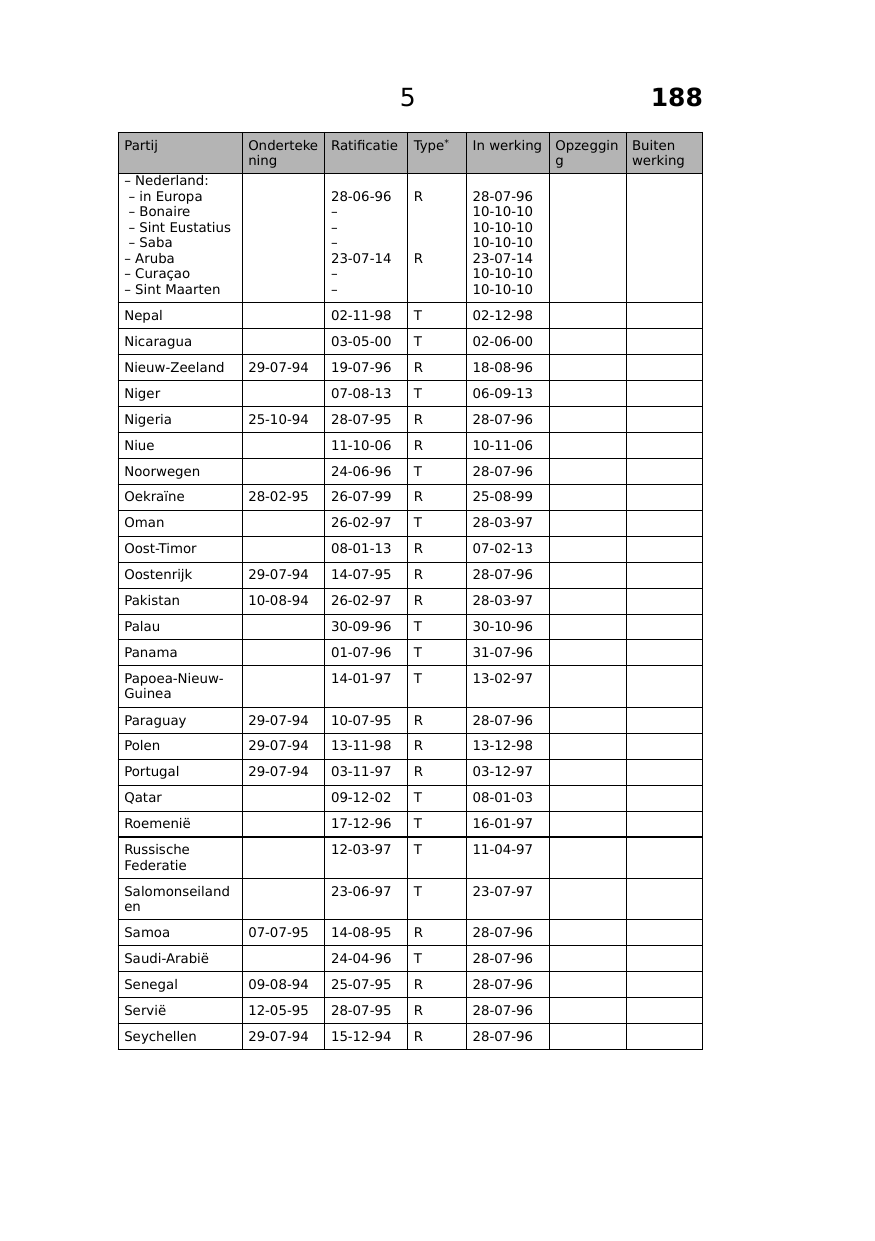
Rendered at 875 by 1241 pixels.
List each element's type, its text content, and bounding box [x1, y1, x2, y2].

table_cell – [325, 266, 407, 282]
table_cell R [408, 355, 466, 380]
table_cell T [408, 786, 466, 811]
table_cell 03-11-97 [325, 760, 407, 784]
table_header Opzegging [550, 133, 626, 173]
table_cell [408, 266, 466, 282]
table_cell 10-10-10 [467, 220, 549, 235]
table_cell [408, 235, 466, 251]
table_cell 03-12-97 [467, 760, 549, 784]
table_cell 25-10-94 [243, 407, 324, 432]
table_cell [550, 407, 626, 432]
table_cell [627, 407, 702, 432]
table_cell [627, 266, 702, 282]
table_cell [550, 537, 626, 562]
table_cell 09-08-94 [243, 972, 324, 997]
table_cell [627, 972, 702, 997]
table_cell 29-07-94 [243, 355, 324, 380]
table_cell R [408, 485, 466, 510]
table_cell R [408, 734, 466, 759]
table_cell T [408, 381, 466, 406]
table_cell [550, 204, 626, 220]
table_cell [550, 329, 626, 354]
table_cell Saudi-Arabië [119, 946, 242, 971]
table_cell [627, 355, 702, 380]
table_header Partij [119, 133, 242, 173]
table_cell [550, 459, 626, 484]
table_cell 02-11-98 [325, 303, 407, 328]
table_cell [627, 174, 702, 189]
table_cell [243, 946, 324, 971]
table_cell 25-08-99 [467, 485, 549, 510]
table_cell 29-07-94 [243, 760, 324, 784]
table_cell [408, 282, 466, 302]
table_cell [243, 189, 324, 204]
table_cell Panama [119, 640, 242, 665]
table_cell T [408, 838, 466, 878]
table_cell Oman [119, 511, 242, 536]
table_cell [550, 220, 626, 235]
table_cell [627, 1024, 702, 1049]
table_cell [243, 266, 324, 282]
table_cell Nicaragua [119, 329, 242, 354]
table_cell [550, 920, 626, 945]
table_cell [627, 812, 702, 836]
table_cell Noorwegen [119, 459, 242, 484]
table_cell [550, 589, 626, 613]
table_cell Oost-Timor [119, 537, 242, 562]
table_cell R [408, 251, 466, 266]
table_cell Pakistan [119, 589, 242, 613]
table_cell 10-08-94 [243, 589, 324, 613]
table_header Buiten werking [627, 133, 702, 173]
table_cell [550, 282, 626, 302]
table_cell 07-07-95 [243, 920, 324, 945]
table_cell 17-12-96 [325, 812, 407, 836]
table_cell T [408, 946, 466, 971]
table_cell 28-07-96 [467, 407, 549, 432]
table_cell [550, 812, 626, 836]
table_cell [627, 760, 702, 784]
table_cell [627, 734, 702, 759]
table_cell – in Europa [119, 189, 242, 204]
table_cell Niger [119, 381, 242, 406]
table_cell 24-06-96 [325, 459, 407, 484]
table_cell [550, 640, 626, 665]
table_cell Russische Federatie [119, 838, 242, 878]
table_cell 08-01-13 [325, 537, 407, 562]
table_cell [627, 786, 702, 811]
table_cell [627, 838, 702, 878]
table_cell [550, 174, 626, 189]
table_cell [627, 537, 702, 562]
table_cell [627, 563, 702, 587]
table_cell R [408, 920, 466, 945]
table_cell Samoa [119, 920, 242, 945]
table_cell 13-11-98 [325, 734, 407, 759]
table_cell Roemenië [119, 812, 242, 836]
table_cell 12-05-95 [243, 998, 324, 1023]
table_cell 23-06-97 [325, 879, 407, 919]
table_cell 28-07-96 [467, 563, 549, 587]
table_cell 28-07-95 [325, 998, 407, 1023]
table_cell 16-01-97 [467, 812, 549, 836]
table_cell Paraguay [119, 708, 242, 733]
table_cell [550, 666, 626, 707]
table_cell Papoea-Nieuw-Guinea [119, 666, 242, 707]
table_cell 28-07-96 [467, 1024, 549, 1049]
table_cell [243, 204, 324, 220]
table_cell [627, 433, 702, 458]
table_cell [550, 708, 626, 733]
table_cell – Saba [119, 235, 242, 251]
table_cell 28-03-97 [467, 589, 549, 613]
table_cell [627, 220, 702, 235]
table_cell [243, 537, 324, 562]
table_cell 10-10-10 [467, 282, 549, 302]
table_cell Nigeria [119, 407, 242, 432]
table_cell R [408, 407, 466, 432]
table_cell [550, 303, 626, 328]
table_cell Oostenrijk [119, 563, 242, 587]
table_cell T [408, 303, 466, 328]
table_cell 24-04-96 [325, 946, 407, 971]
table_cell [627, 511, 702, 536]
table_cell 10-07-95 [325, 708, 407, 733]
table_cell [627, 329, 702, 354]
table_cell – Aruba [119, 251, 242, 266]
table_cell 03-05-00 [325, 329, 407, 354]
table_cell [627, 879, 702, 919]
table_cell 28-07-96 [467, 708, 549, 733]
table_cell T [408, 329, 466, 354]
table_cell – Sint Maarten [119, 282, 242, 302]
table_cell [627, 998, 702, 1023]
table_cell [243, 282, 324, 302]
table_cell 07-02-13 [467, 537, 549, 562]
table_cell [550, 879, 626, 919]
table_cell Senegal [119, 972, 242, 997]
table_cell [550, 734, 626, 759]
table_cell 14-07-95 [325, 563, 407, 587]
table_cell T [408, 459, 466, 484]
table_cell R [408, 972, 466, 997]
table_cell [550, 998, 626, 1023]
table_cell 30-09-96 [325, 615, 407, 639]
table_cell 28-07-96 [467, 920, 549, 945]
table_cell [627, 708, 702, 733]
table_cell 02-06-00 [467, 329, 549, 354]
table_cell [243, 838, 324, 878]
table_cell Portugal [119, 760, 242, 784]
table_cell R [408, 433, 466, 458]
table_cell [243, 640, 324, 665]
table_cell 15-12-94 [325, 1024, 407, 1049]
table_header Ondertekening [243, 133, 324, 173]
table_cell [550, 786, 626, 811]
table_cell R [408, 708, 466, 733]
table_cell T [408, 879, 466, 919]
table_cell 26-02-97 [325, 511, 407, 536]
table_cell [550, 381, 626, 406]
table_cell [627, 640, 702, 665]
table_cell Oekraïne [119, 485, 242, 510]
table_cell 28-07-96 [467, 189, 549, 204]
table_cell 28-07-95 [325, 407, 407, 432]
table_cell 28-07-96 [467, 459, 549, 484]
table_cell Servië [119, 998, 242, 1023]
table_cell 28-07-96 [467, 946, 549, 971]
table_header In werking [467, 133, 549, 173]
table_cell Polen [119, 734, 242, 759]
table_cell 10-11-06 [467, 433, 549, 458]
table_cell Nieuw-Zeeland [119, 355, 242, 380]
table_cell – [325, 204, 407, 220]
table_cell [627, 920, 702, 945]
table_cell [243, 879, 324, 919]
table_cell – Bonaire [119, 204, 242, 220]
table_cell [550, 838, 626, 878]
table_cell 23-07-97 [467, 879, 549, 919]
table_cell 29-07-94 [243, 1024, 324, 1049]
table_cell [627, 189, 702, 204]
table_cell [550, 563, 626, 587]
table_cell T [408, 511, 466, 536]
table_cell [627, 615, 702, 639]
table_cell 11-10-06 [325, 433, 407, 458]
table_cell [627, 204, 702, 220]
table_cell [243, 251, 324, 266]
table_cell [243, 303, 324, 328]
table_cell [243, 511, 324, 536]
table_cell R [408, 589, 466, 613]
table_cell [408, 174, 466, 189]
table_cell R [408, 1024, 466, 1049]
table_cell 30-10-96 [467, 615, 549, 639]
table_cell 06-09-13 [467, 381, 549, 406]
table_cell 23-07-14 [325, 251, 407, 266]
table_cell [550, 972, 626, 997]
table_cell 26-07-99 [325, 485, 407, 510]
table_cell R [408, 189, 466, 204]
table_cell [243, 459, 324, 484]
table_cell 23-07-14 [467, 251, 549, 266]
table_cell 28-02-95 [243, 485, 324, 510]
table_cell R [408, 563, 466, 587]
table_cell Nepal [119, 303, 242, 328]
table_cell 19-07-96 [325, 355, 407, 380]
table_cell [550, 615, 626, 639]
table_cell [627, 459, 702, 484]
table_cell [467, 174, 549, 189]
table_cell [627, 589, 702, 613]
table_cell Niue [119, 433, 242, 458]
table_cell [627, 946, 702, 971]
table_cell [243, 786, 324, 811]
table_cell [627, 251, 702, 266]
table_cell [243, 381, 324, 406]
table_header Type* [408, 133, 466, 173]
table_cell [550, 760, 626, 784]
table_cell 28-03-97 [467, 511, 549, 536]
table_cell T [408, 812, 466, 836]
table_cell [627, 485, 702, 510]
table_cell [243, 812, 324, 836]
table_cell 13-12-98 [467, 734, 549, 759]
table_cell 29-07-94 [243, 563, 324, 587]
table_cell R [408, 998, 466, 1023]
table_cell 10-10-10 [467, 266, 549, 282]
table_cell 10-10-10 [467, 235, 549, 251]
table_cell [408, 204, 466, 220]
table_cell 28-07-96 [467, 972, 549, 997]
table_cell 02-12-98 [467, 303, 549, 328]
table_cell [243, 235, 324, 251]
table_cell – [325, 220, 407, 235]
table_cell [243, 329, 324, 354]
table_cell – Curaçao [119, 266, 242, 282]
table_cell [408, 220, 466, 235]
table_cell [627, 282, 702, 302]
table_cell [550, 251, 626, 266]
table_cell [243, 433, 324, 458]
table_cell 14-08-95 [325, 920, 407, 945]
table_cell [325, 174, 407, 189]
table_cell 11-04-97 [467, 838, 549, 878]
table_cell 09-12-02 [325, 786, 407, 811]
table_cell [627, 666, 702, 707]
table_cell 10-10-10 [467, 204, 549, 220]
table_cell – Nederland: [119, 174, 242, 189]
table_cell 31-07-96 [467, 640, 549, 665]
table_cell [550, 946, 626, 971]
table_cell [550, 1024, 626, 1049]
table_cell [243, 666, 324, 707]
table_cell Salomonseilanden [119, 879, 242, 919]
table_cell Seychellen [119, 1024, 242, 1049]
table_cell T [408, 615, 466, 639]
table_cell [550, 189, 626, 204]
table_header Ratificatie [325, 133, 407, 173]
table_cell – Sint Eustatius [119, 220, 242, 235]
table_cell [627, 381, 702, 406]
table_cell 14-01-97 [325, 666, 407, 707]
table_cell [627, 235, 702, 251]
table_cell 07-08-13 [325, 381, 407, 406]
table_cell 13-02-97 [467, 666, 549, 707]
table_cell Qatar [119, 786, 242, 811]
table_cell 29-07-94 [243, 734, 324, 759]
table_cell 12-03-97 [325, 838, 407, 878]
table_cell 08-01-03 [467, 786, 549, 811]
table_cell – [325, 235, 407, 251]
table_cell 25-07-95 [325, 972, 407, 997]
table_cell T [408, 666, 466, 707]
table_cell [550, 266, 626, 282]
table_cell [243, 615, 324, 639]
table_cell T [408, 640, 466, 665]
table_cell 28-06-96 [325, 189, 407, 204]
table_cell 18-08-96 [467, 355, 549, 380]
table_cell [243, 220, 324, 235]
table_cell [550, 355, 626, 380]
table_cell – [325, 282, 407, 302]
table_cell 28-07-96 [467, 998, 549, 1023]
table_cell [550, 485, 626, 510]
table_cell [550, 433, 626, 458]
table_cell Palau [119, 615, 242, 639]
table_cell R [408, 537, 466, 562]
table_cell 26-02-97 [325, 589, 407, 613]
table_cell [550, 235, 626, 251]
table_cell 29-07-94 [243, 708, 324, 733]
table_cell 01-07-96 [325, 640, 407, 665]
table_cell [627, 303, 702, 328]
table_cell R [408, 760, 466, 784]
table_cell [243, 174, 324, 189]
table_cell [550, 511, 626, 536]
